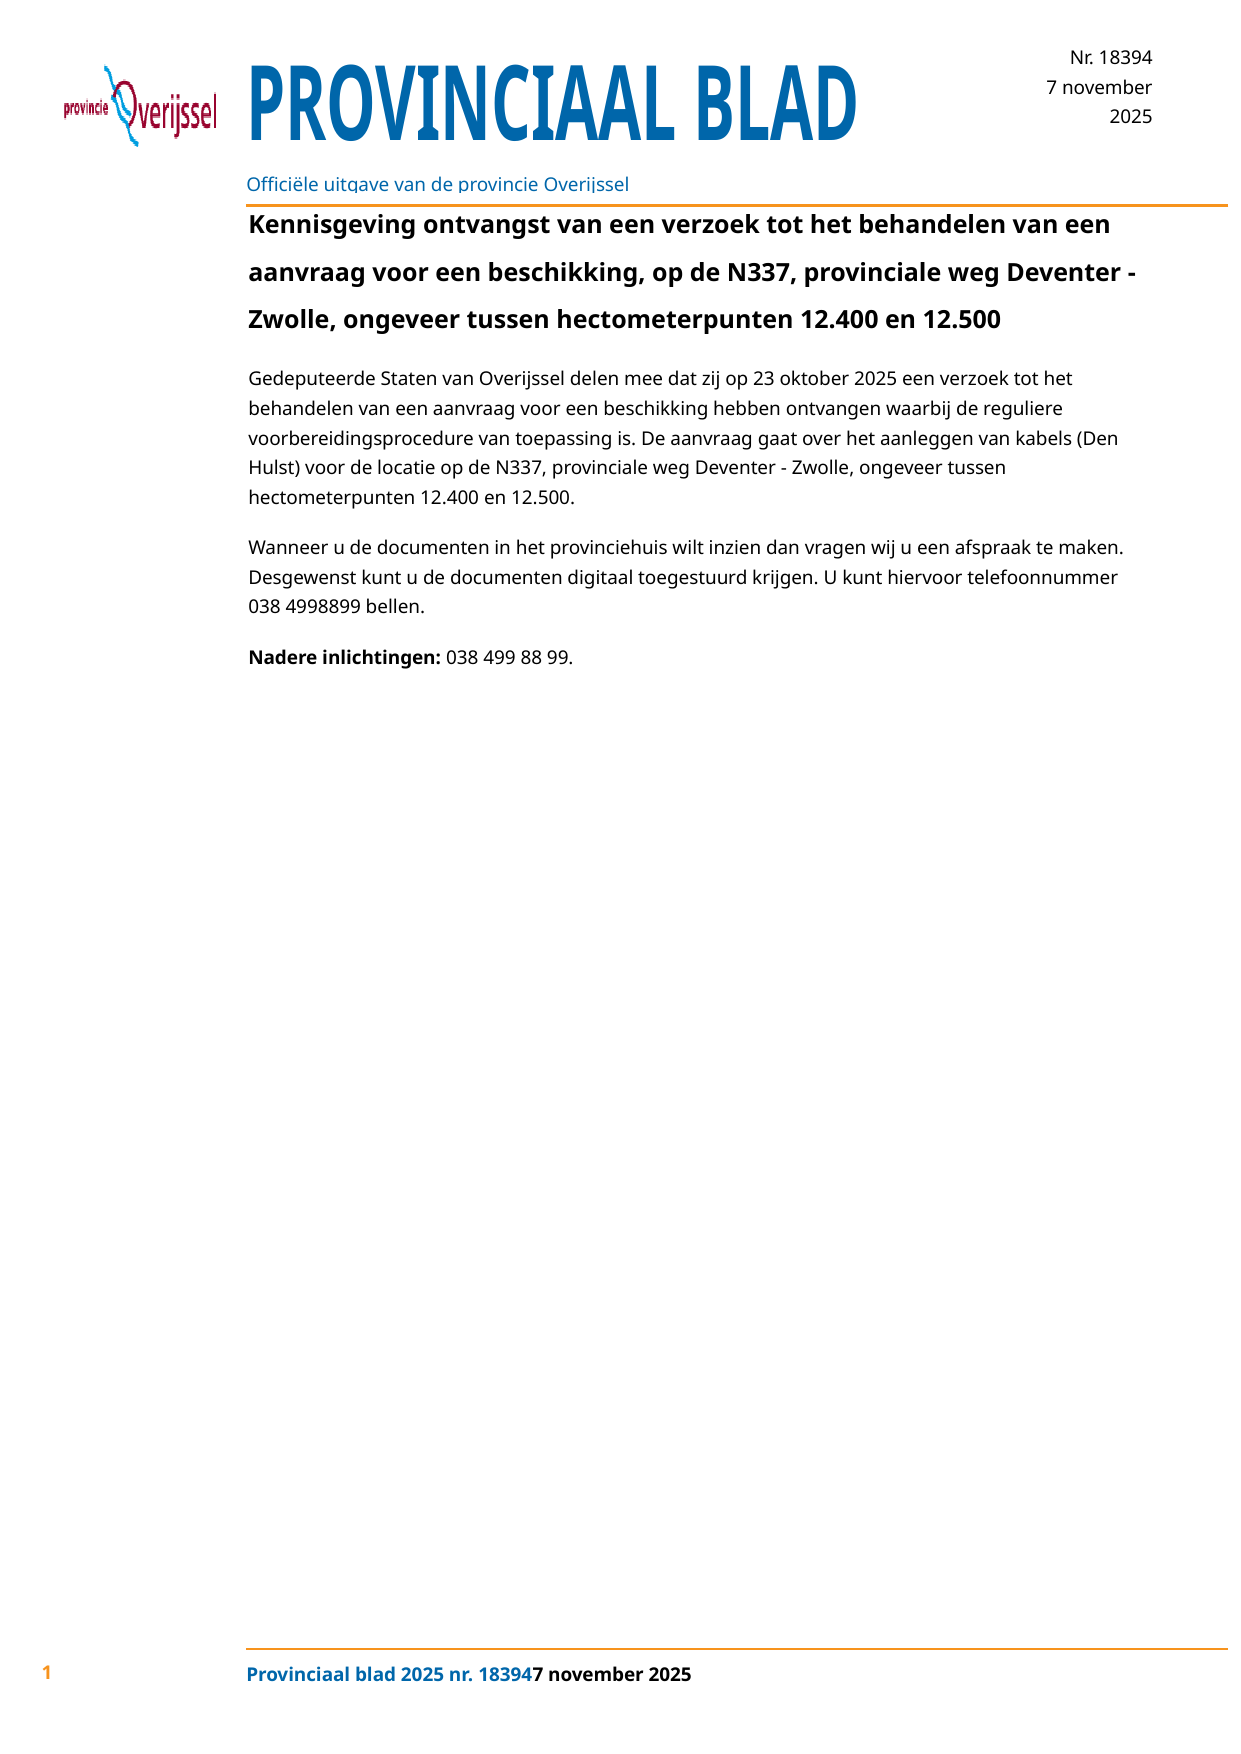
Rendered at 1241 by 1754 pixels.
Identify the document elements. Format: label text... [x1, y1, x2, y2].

text Nadere inlichtingen: 038 499 88 99. [248, 644, 1152, 669]
picture [41, 47, 231, 172]
text Gedeputeerde Staten van Overijssel delen mee dat zij op 23 oktober 2025 een verzoek tot het behandelen van een aanvraag voor een beschikking hebben ontvangen waarbij de reguliere voorbereidingsprocedure van toepassing is. De aanvraag gaat over het aanleggen van kabels (Den Hulst) voor de locatie op de N337, provinciale weg Deventer - Zwolle, ongeveer tussen hectometerpunten 12.400 en 12.500. [248, 366, 1152, 509]
text Wanneer u de documenten in het provinciehuis wilt inzien dan vragen wij u een afspraak te maken. Desgewenst kunt u de documenten digitaal toegestuurd krijgen. U kunt hiervoor telefoonnummer 038 4998899 bellen. [248, 534, 1152, 619]
text Kennisgeving ontvangst van een verzoek tot het behandelen van een aanvraag voor een beschikking, op de N337, provinciale weg Deventer - Zwolle, ongeveer tussen hectometerpunten 12.400 en 12.500 [248, 207, 1152, 336]
